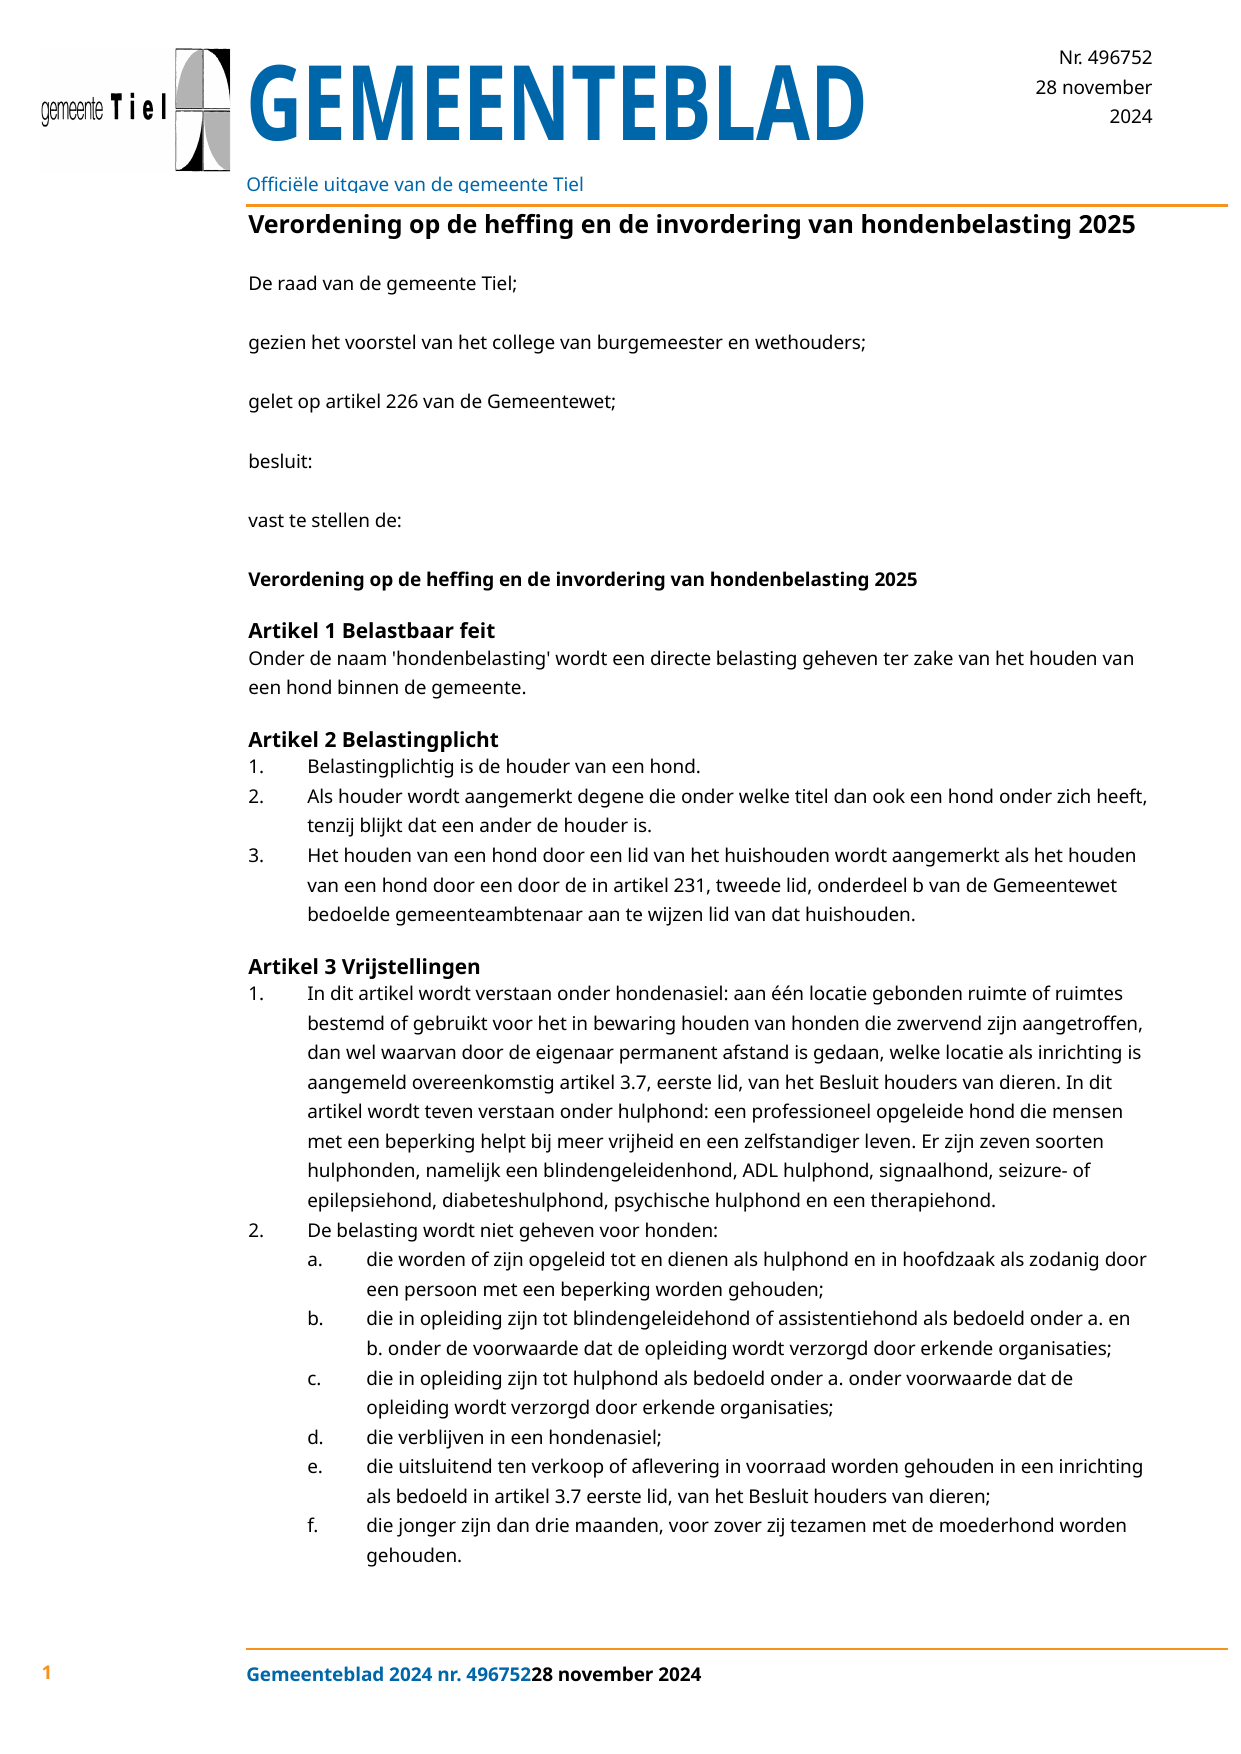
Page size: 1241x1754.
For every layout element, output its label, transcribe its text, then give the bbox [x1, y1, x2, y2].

text Onder de naam 'hondenbelasting' wordt een directe belasting geheven ter zake van het houden van een hond binnen de gemeente. [248, 645, 1152, 700]
list die verblijven in een hondenasiel; [307, 1424, 1152, 1450]
text Artikel 3 Vrijstellingen [248, 952, 1152, 980]
list De belasting wordt niet geheven voor honden: [248, 1217, 1152, 1243]
list die in opleiding zijn tot blindengeleidehond of assistentiehond als bedoeld onder a. en b. onder de voorwaarde dat de opleiding wordt verzorgd door erkende organisaties; [307, 1306, 1152, 1361]
list Belastingplichtig is de houder van een hond. [248, 753, 1152, 779]
list die jonger zijn dan drie maanden, voor zover zij tezamen met de moederhond worden gehouden. [307, 1513, 1152, 1568]
picture [41, 47, 231, 172]
text Verordening op de heffing en de invordering van hondenbelasting 2025 [248, 566, 1152, 592]
list die uitsluitend ten verkoop of aflevering in voorraad worden gehouden in een inrichting als bedoeld in artikel 3.7 eerste lid, van het Besluit houders van dieren; [307, 1453, 1152, 1509]
text Artikel 2 Belastingplicht [248, 725, 1152, 753]
text vast te stellen de: [248, 507, 1152, 533]
list Het houden van een hond door een lid van het huishouden wordt aangemerkt als het houden van een hond door een door de in artikel 231, tweede lid, onderdeel b van de Gemeentewet bedoelde gemeenteambtenaar aan te wijzen lid van dat huishouden. [248, 842, 1152, 927]
text gezien het voorstel van het college van burgemeester en wethouders; [248, 329, 1152, 355]
text besluit: [248, 448, 1152, 473]
list In dit artikel wordt verstaan onder hondenasiel: aan één locatie gebonden ruimte of ruimtes bestemd of gebruikt voor het in bewaring houden van honden die zwervend zijn aangetroffen, dan wel waarvan door de eigenaar permanent afstand is gedaan, welke locatie als inrichting is aangemeld overeenkomstig artikel 3.7, eerste lid, van het Besluit houders van dieren. In dit artikel wordt teven verstaan onder hulphond: een professioneel opgeleide hond die mensen met een beperking helpt bij meer vrijheid en een zelfstandiger leven. Er zijn zeven soorten hulphonden, namelijk een blindengeleidenhond, ADL hulphond, signaalhond, seizure- of epilepsiehond, diabeteshulphond, psychische hulphond en een therapiehond. [248, 980, 1152, 1213]
text Artikel 1 Belastbaar feit [248, 617, 1152, 645]
list Als houder wordt aangemerkt degene die onder welke titel dan ook een hond onder zich heeft, tenzij blijkt dat een ander de houder is. [248, 783, 1152, 838]
list die in opleiding zijn tot hulphond als bedoeld onder a. onder voorwaarde dat de opleiding wordt verzorgd door erkende organisaties; [307, 1365, 1152, 1420]
text gelet op artikel 226 van de Gemeentewet; [248, 389, 1152, 414]
text Verordening op de heffing en de invordering van hondenbelasting 2025 [248, 207, 1152, 241]
list die worden of zijn opgeleid tot en dienen als hulphond en in hoofdzaak als zodanig door een persoon met een beperking worden gehouden; [307, 1246, 1152, 1302]
text De raad van de gemeente Tiel; [248, 270, 1152, 296]
